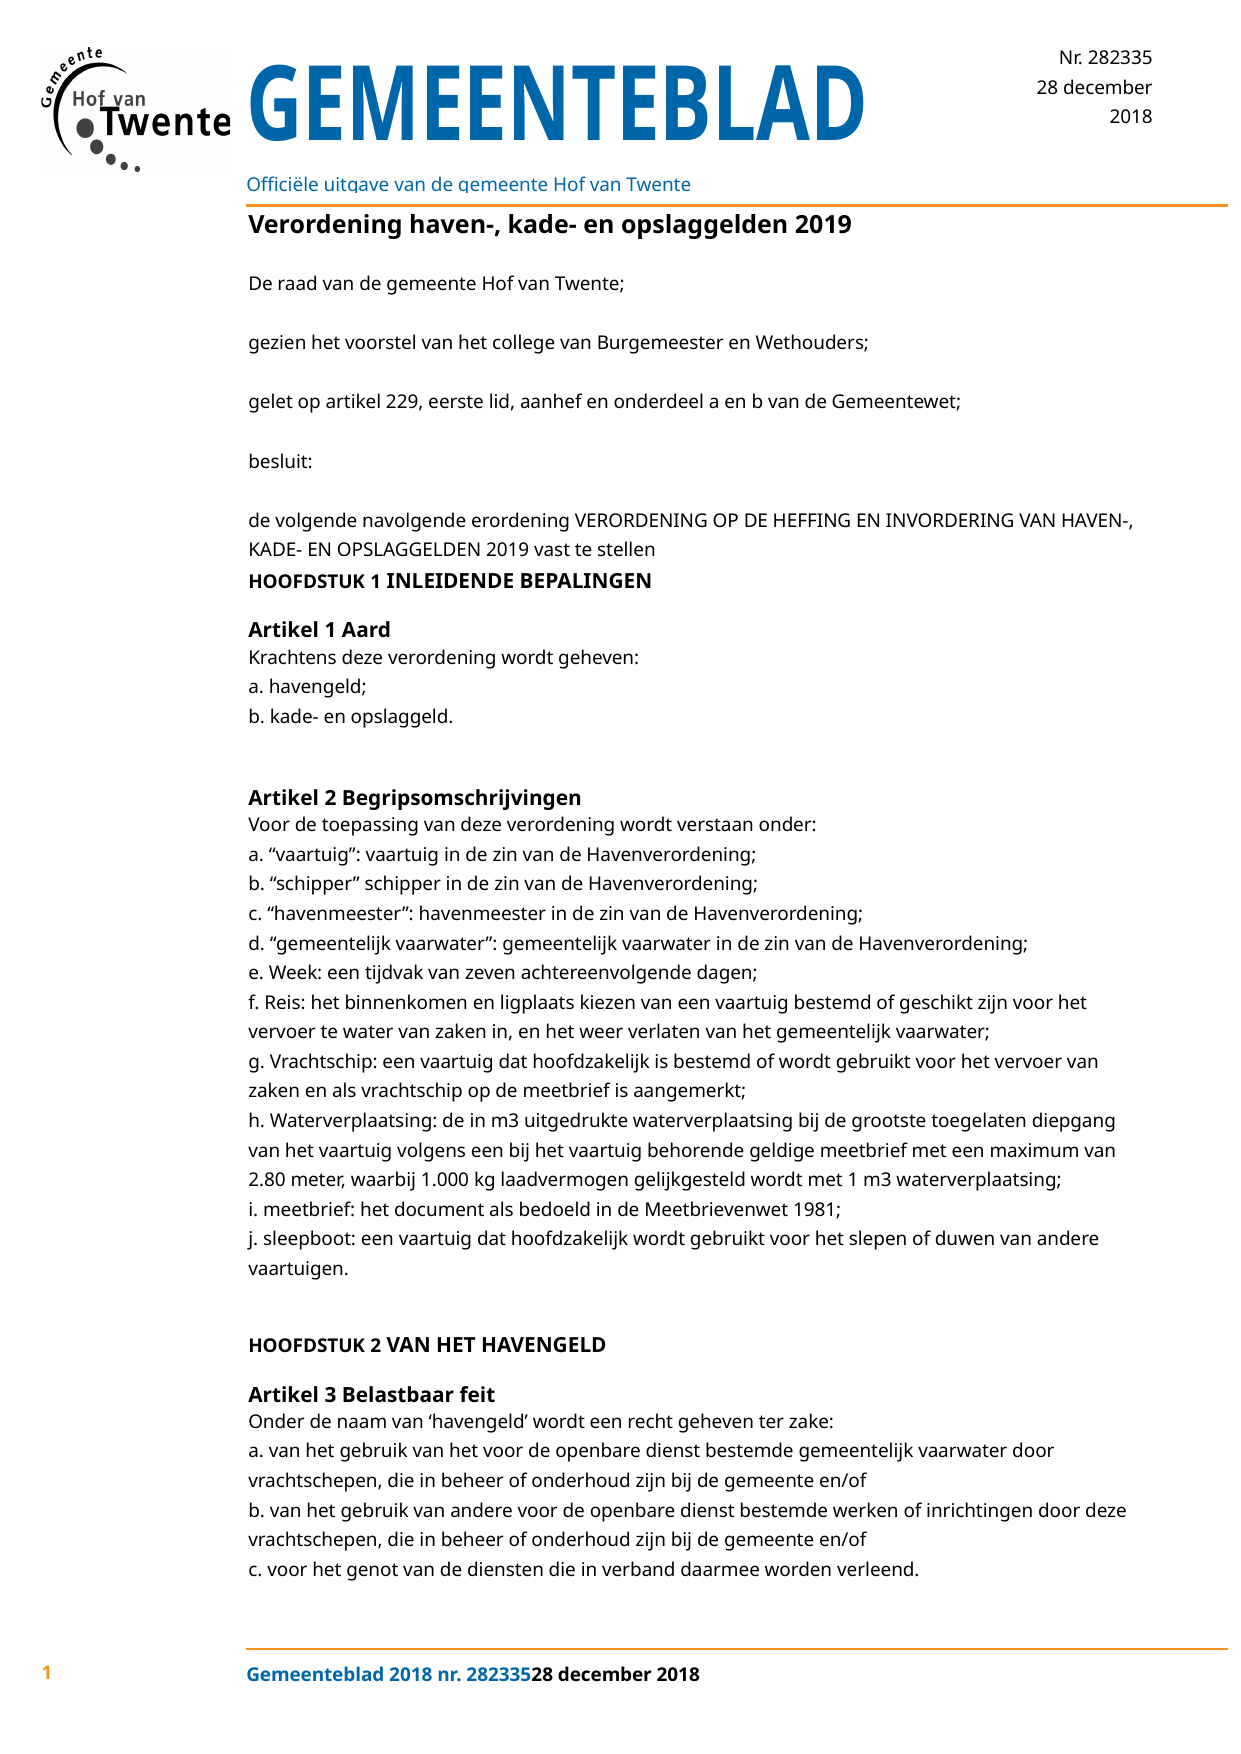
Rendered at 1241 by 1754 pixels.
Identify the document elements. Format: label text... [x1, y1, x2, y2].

text d. “gemeentelijk vaarwater”: gemeentelijk vaarwater in de zin van de Havenverordening; [248, 930, 1152, 956]
text Onder de naam van ‘havengeld’ wordt een recht geheven ter zake: [248, 1408, 1152, 1434]
text a. havengeld; [248, 673, 1152, 699]
text i. meetbrief: het document als bedoeld in de Meetbrievenwet 1981; [248, 1196, 1152, 1222]
picture [41, 47, 231, 172]
text j. sleepboot: een vaartuig dat hoofdzakelijk wordt gebruikt voor het slepen of duwen van andere vaartuigen. [248, 1226, 1152, 1281]
text c. voor het genot van de diensten die in verband daarmee worden verleend. [248, 1556, 1152, 1582]
text gezien het voorstel van het college van Burgemeester en Wethouders; [248, 329, 1152, 355]
text HOOFDSTUK 2 VAN HET HAVENGELD [248, 1330, 1152, 1359]
text Artikel 2 Begripsomschrijvingen [248, 783, 1152, 811]
text Verordening haven-, kade- en opslaggelden 2019 [248, 207, 1152, 241]
text Artikel 3 Belastbaar feit [248, 1380, 1152, 1408]
text a. van het gebruik van het voor de openbare dienst bestemde gemeentelijk vaarwater door vrachtschepen, die in beheer of onderhoud zijn bij de gemeente en/of [248, 1438, 1152, 1493]
text HOOFDSTUK 1 INLEIDENDE BEPALINGEN [248, 566, 1152, 594]
text h. Waterverplaatsing: de in m3 uitgedrukte waterverplaatsing bij de grootste toegelaten diepgang van het vaartuig volgens een bij het vaartuig behorende geldige meetbrief met een maximum van 2.80 meter, waarbij 1.000 kg laadvermogen gelijkgesteld wordt met 1 m3 waterverplaatsing; [248, 1107, 1152, 1192]
text Krachtens deze verordening wordt geheven: [248, 644, 1152, 669]
text b. van het gebruik van andere voor de openbare dienst bestemde werken of inrichtingen door deze vrachtschepen, die in beheer of onderhoud zijn bij de gemeente en/of [248, 1497, 1152, 1552]
text c. “havenmeester”: havenmeester in de zin van de Havenverordening; [248, 900, 1152, 926]
text b. kade- en opslaggeld. [248, 703, 1152, 729]
text gelet op artikel 229, eerste lid, aanhef en onderdeel a en b van de Gemeentewet; [248, 389, 1152, 414]
text besluit: [248, 448, 1152, 473]
text de volgende navolgende erordening VERORDENING OP DE HEFFING EN INVORDERING VAN HAVEN-, KADE- EN OPSLAGGELDEN 2019 vast te stellen [248, 507, 1152, 562]
text a. “vaartuig”: vaartuig in de zin van de Havenverordening; [248, 841, 1152, 867]
text De raad van de gemeente Hof van Twente; [248, 270, 1152, 296]
text f. Reis: het binnenkomen en ligplaats kiezen van een vaartuig bestemd of geschikt zijn voor het vervoer te water van zaken in, en het weer verlaten van het gemeentelijk vaarwater; [248, 989, 1152, 1044]
text Artikel 1 Aard [248, 615, 1152, 644]
text e. Week: een tijdvak van zeven achtereenvolgende dagen; [248, 959, 1152, 985]
text b. “schipper” schipper in de zin van de Havenverordening; [248, 871, 1152, 896]
text g. Vrachtschip: een vaartuig dat hoofdzakelijk is bestemd of wordt gebruikt voor het vervoer van zaken en als vrachtschip op de meetbrief is aangemerkt; [248, 1048, 1152, 1103]
text Voor de toepassing van deze verordening wordt verstaan onder: [248, 811, 1152, 837]
